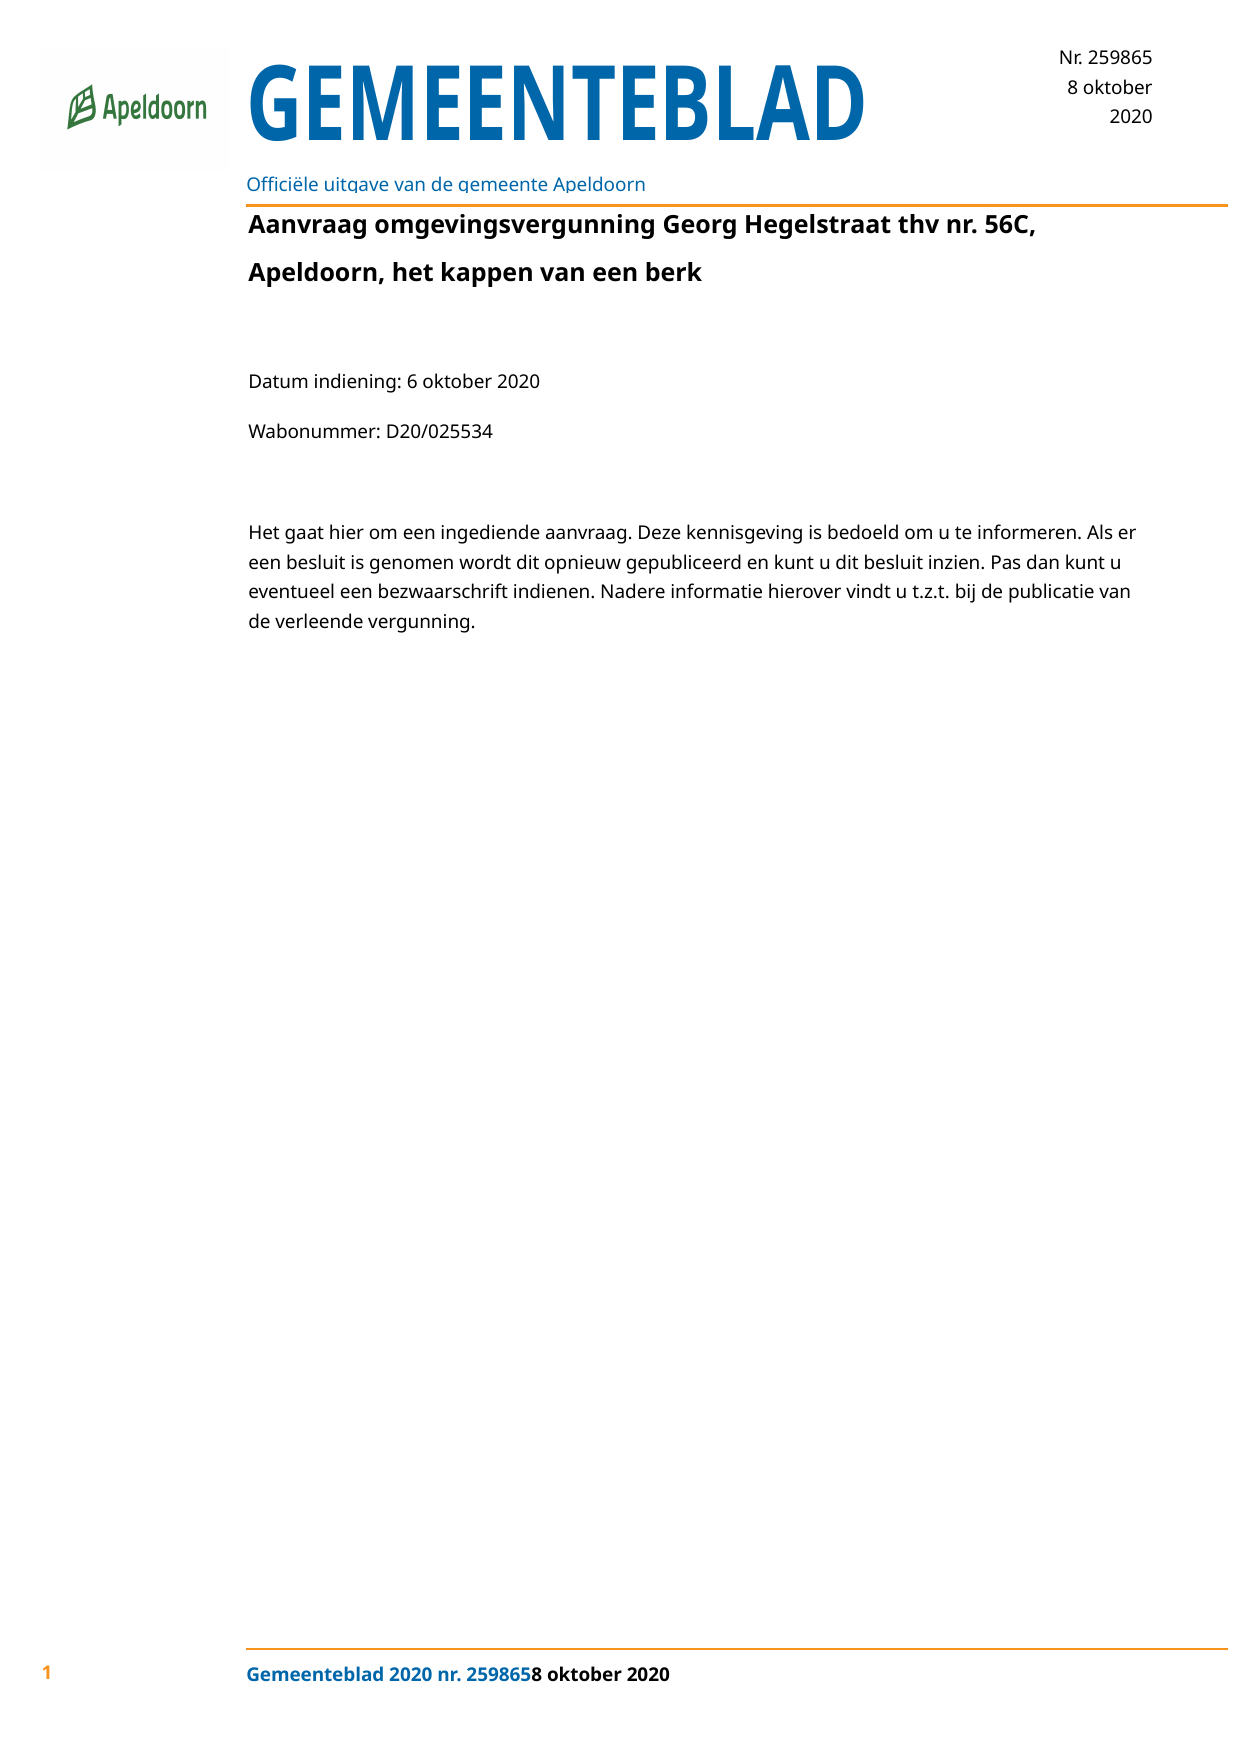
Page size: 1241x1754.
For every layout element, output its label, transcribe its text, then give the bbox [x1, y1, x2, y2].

text Wabonummer: D20/025534 [248, 419, 1152, 444]
picture [41, 47, 231, 172]
text Aanvraag omgevingsvergunning Georg Hegelstraat thv nr. 56C, Apeldoorn, het kappen van een berk [248, 207, 1152, 288]
text Datum indiening: 6 oktober 2020 [248, 368, 1152, 394]
text Het gaat hier om een ingediende aanvraag. Deze kennisgeving is bedoeld om u te informeren. Als er een besluit is genomen wordt dit opnieuw gepubliceerd en kunt u dit besluit inzien. Pas dan kunt u eventueel een bezwaarschrift indienen. Nadere informatie hierover vindt u t.z.t. bij de publicatie van de verleende vergunning. [248, 519, 1152, 634]
